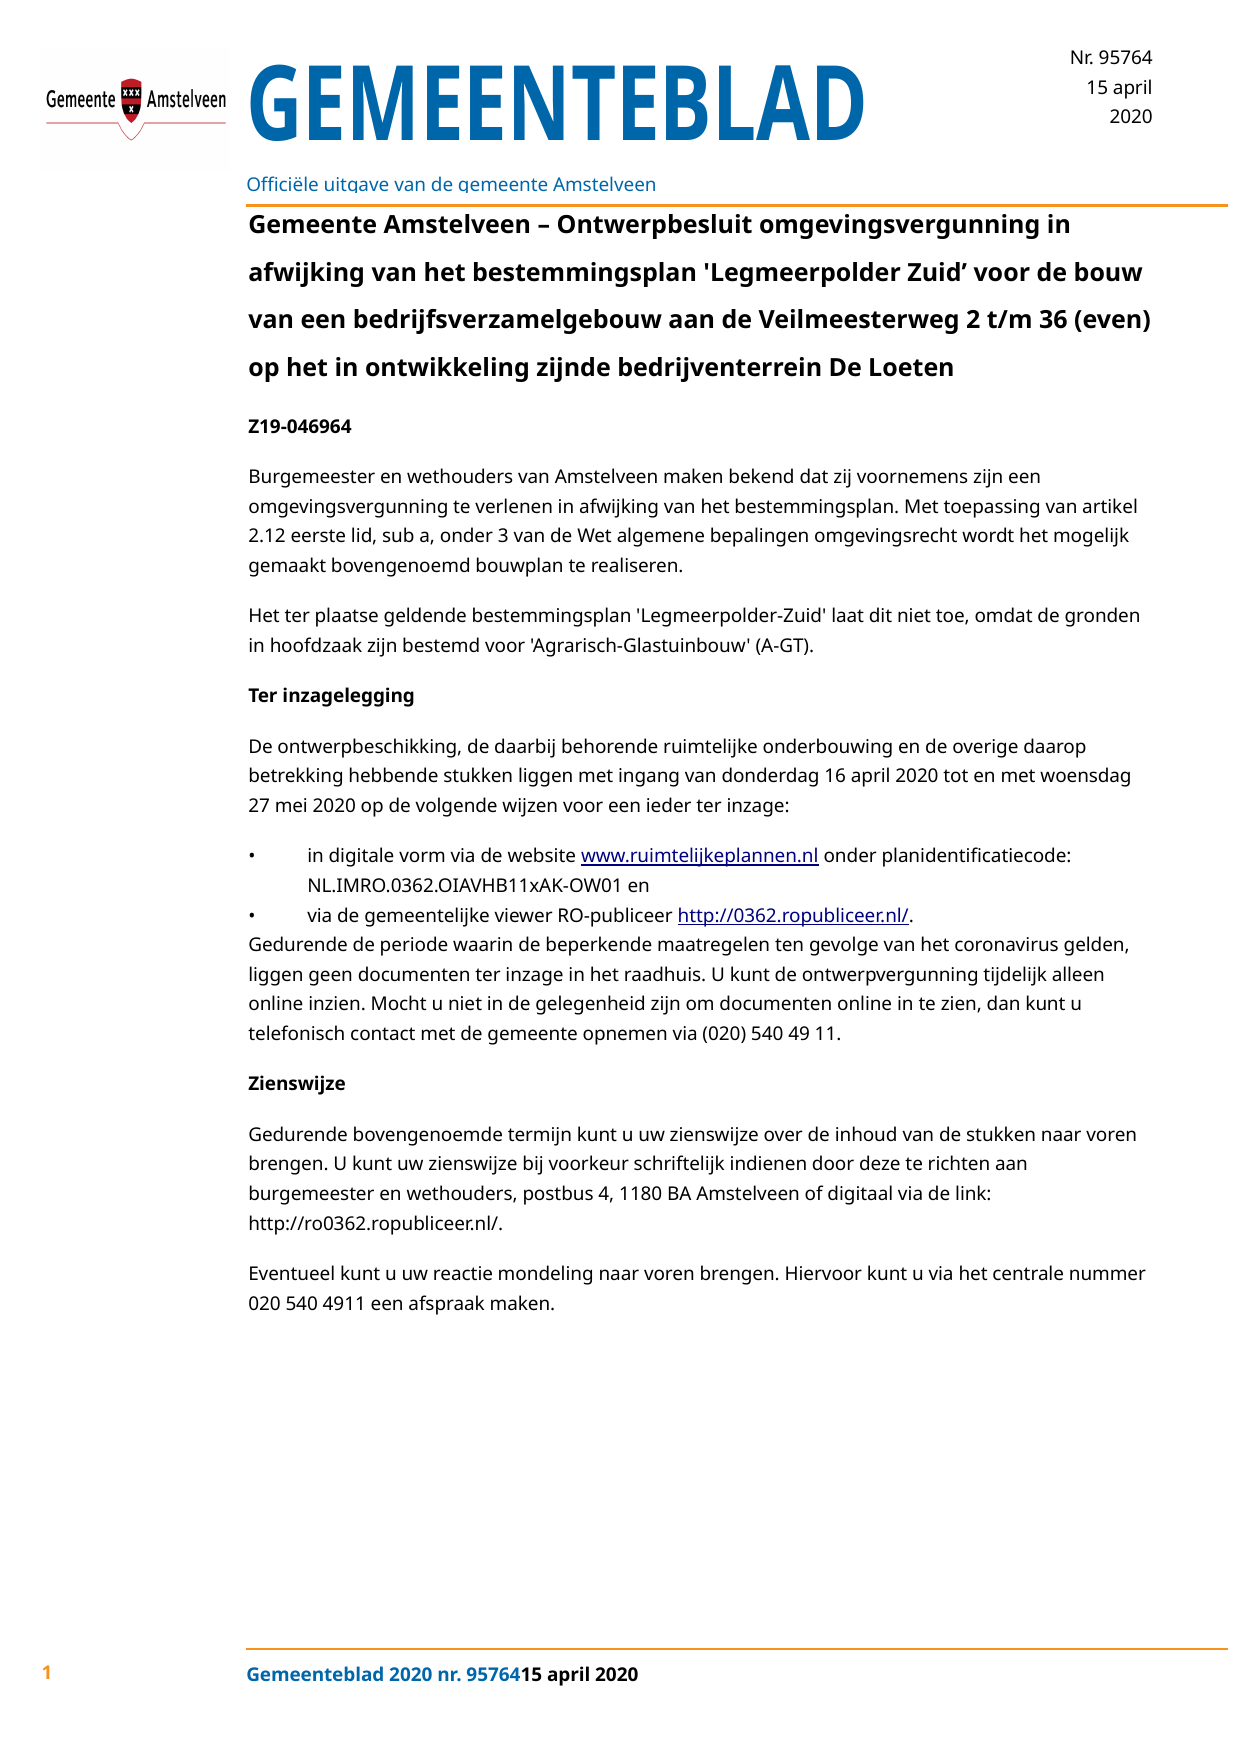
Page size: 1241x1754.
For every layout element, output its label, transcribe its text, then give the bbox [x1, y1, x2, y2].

text Gedurende de periode waarin de beperkende maatregelen ten gevolge van het coronavirus gelden, liggen geen documenten ter inzage in het raadhuis. U kunt de ontwerpvergunning tijdelijk alleen online inzien. Mocht u niet in de gelegenheid zijn om documenten online in te zien, dan kunt u telefonisch contact met de gemeente opnemen via (020) 540 49 11. [248, 931, 1152, 1046]
text Zienswijze [248, 1071, 1152, 1096]
text De ontwerpbeschikking, de daarbij behorende ruimtelijke onderbouwing en de overige daarop betrekking hebbende stukken liggen met ingang van donderdag 16 april 2020 tot en met woensdag 27 mei 2020 op de volgende wijzen voor een ieder ter inzage: [248, 733, 1152, 818]
list in digitale vorm via de website www.ruimtelijkeplannen.nl onder planidentificatiecode: NL.IMRO.0362.OIAVHB11xAK-OW01 en [248, 843, 1152, 898]
text Gemeente Amstelveen – Ontwerpbesluit omgevingsvergunning in afwijking van het bestemmingsplan 'Legmeerpolder Zuid’ voor de bouw van een bedrijfsverzamelgebouw aan de Veilmeesterweg 2 t/m 36 (even) op het in ontwikkeling zijnde bedrijventerrein De Loeten [248, 207, 1152, 384]
text Eventueel kunt u uw reactie mondeling naar voren brengen. Hiervoor kunt u via het centrale nummer 020 540 4911 een afspraak maken. [248, 1260, 1152, 1316]
text Z19-046964 [248, 413, 1152, 439]
text Gedurende bovengenoemde termijn kunt u uw zienswijze over de inhoud van de stukken naar voren brengen. U kunt uw zienswijze bij voorkeur schriftelijk indienen door deze te richten aan burgemeester en wethouders, postbus 4, 1180 BA Amstelveen of digitaal via de link: http://ro0362.ropubliceer.nl/. [248, 1121, 1152, 1236]
picture [41, 47, 231, 172]
list via de gemeentelijke viewer RO-publiceer http://0362.ropubliceer.nl/. [248, 902, 1152, 928]
text Het ter plaatse geldende bestemmingsplan 'Legmeerpolder-Zuid' laat dit niet toe, omdat de gronden in hoofdzaak zijn bestemd voor 'Agrarisch-Glastuinbouw' (A-GT). [248, 603, 1152, 658]
text Ter inzagelegging [248, 683, 1152, 708]
text Burgemeester en wethouders van Amstelveen maken bekend dat zij voornemens zijn een omgevingsvergunning te verlenen in afwijking van het bestemmingsplan. Met toepassing van artikel 2.12 eerste lid, sub a, onder 3 van de Wet algemene bepalingen omgevingsrecht wordt het mogelijk gemaakt bovengenoemd bouwplan te realiseren. [248, 463, 1152, 578]
